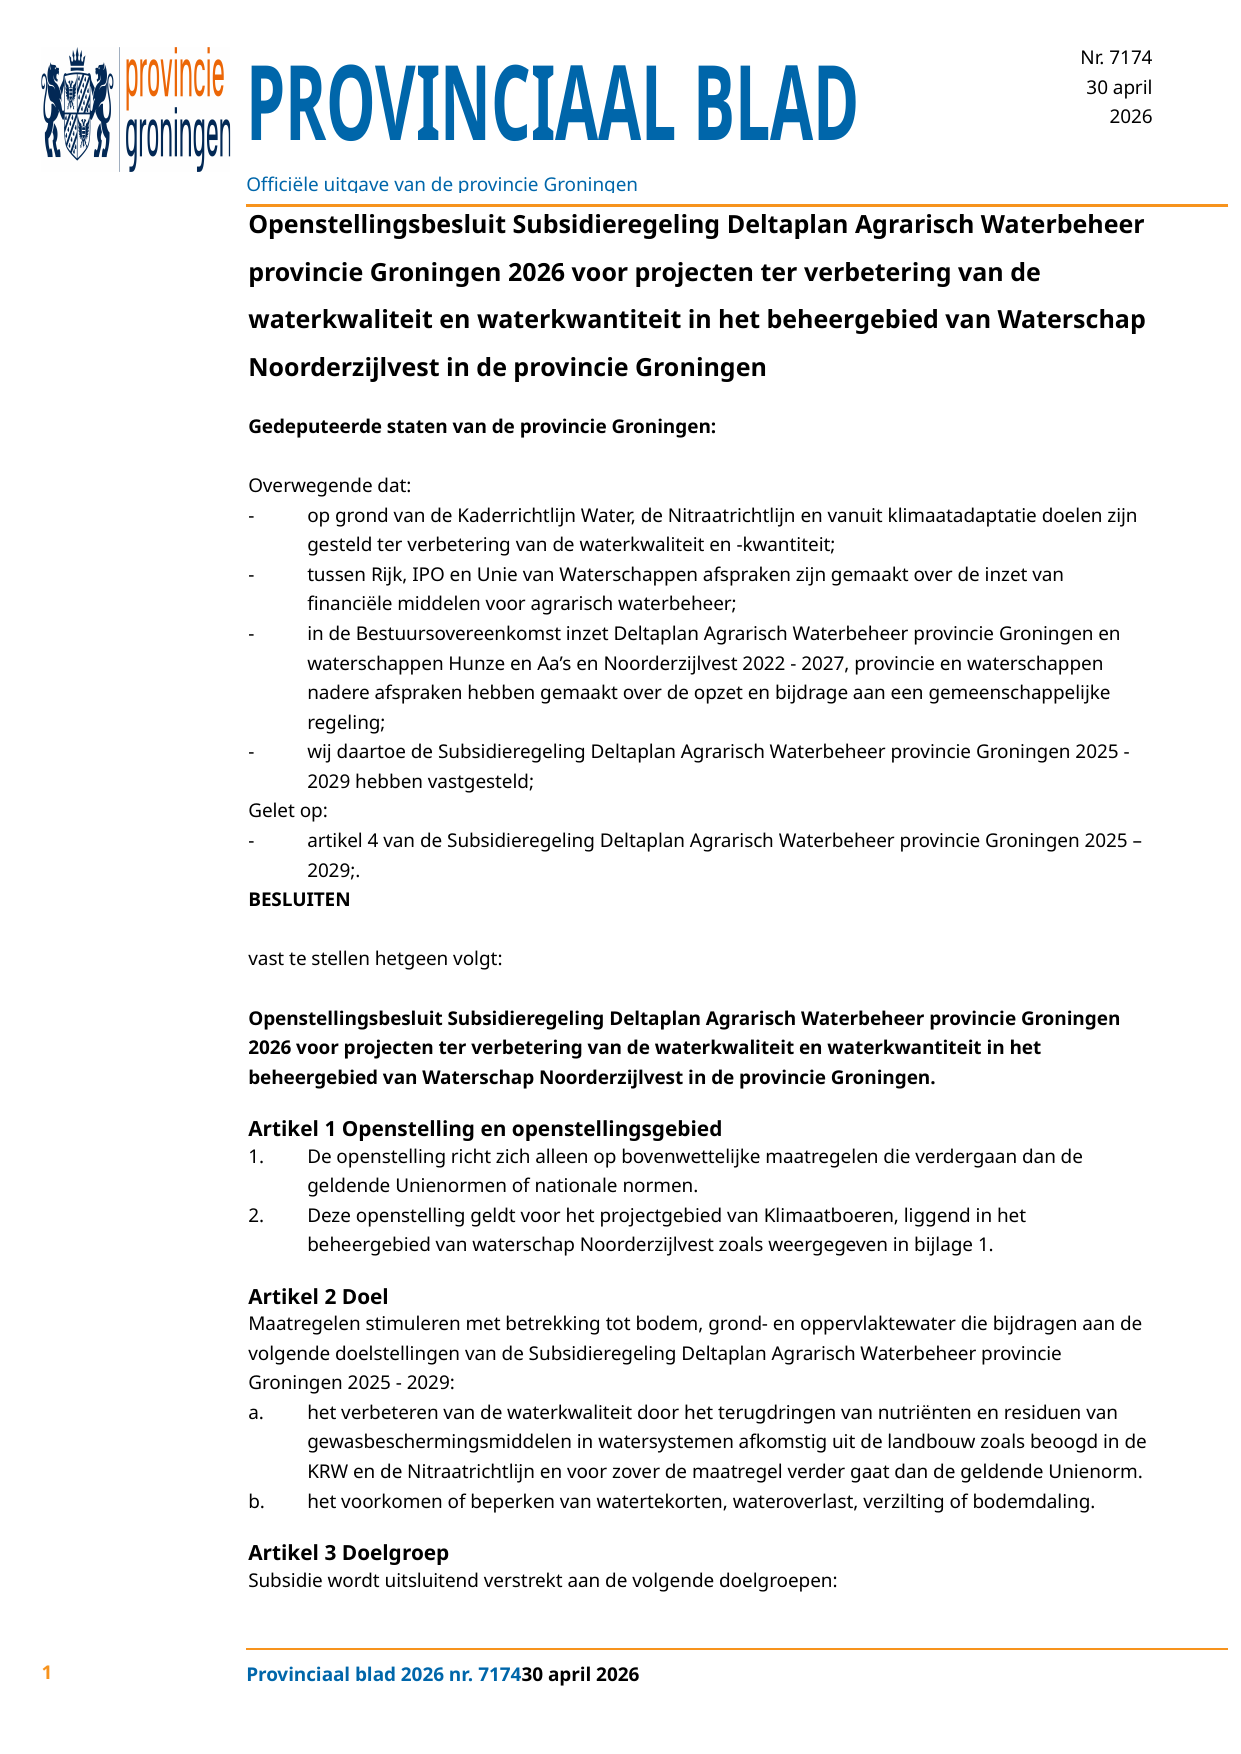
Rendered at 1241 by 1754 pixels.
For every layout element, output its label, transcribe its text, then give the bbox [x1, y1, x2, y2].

text Overwegende dat: [248, 472, 1152, 498]
text Openstellingsbesluit Subsidieregeling Deltaplan Agrarisch Waterbeheer provincie Groningen 2026 voor projecten ter verbetering van de waterkwaliteit en waterkwantiteit in het beheergebied van Waterschap Noorderzijlvest in de provincie Groningen. [248, 1005, 1152, 1090]
text BESLUITEN [248, 886, 1152, 912]
text vast te stellen hetgeen volgt: [248, 946, 1152, 971]
list Deze openstelling geldt voor het projectgebied van Klimaatboeren, liggend in het beheergebied van waterschap Noorderzijlvest zoals weergegeven in bijlage 1. [248, 1202, 1152, 1257]
list in de Bestuursovereenkomst inzet Deltaplan Agrarisch Waterbeheer provincie Groningen en waterschappen Hunze en Aa’s en Noorderzijlvest 2022 - 2027, provincie en waterschappen nadere afspraken hebben gemaakt over de opzet en bijdrage aan een gemeenschappelijke regeling; [248, 620, 1152, 735]
text Artikel 3 Doelgroep [248, 1538, 1152, 1567]
list De openstelling richt zich alleen op bovenwettelijke maatregelen die verdergaan dan de geldende Unienormen of nationale normen. [248, 1143, 1152, 1198]
list tussen Rijk, IPO en Unie van Waterschappen afspraken zijn gemaakt over de inzet van financiële middelen voor agrarisch waterbeheer; [248, 561, 1152, 616]
list op grond van de Kaderrichtlijn Water, de Nitraatrichtlijn en vanuit klimaatadaptatie doelen zijn gesteld ter verbetering van de waterkwaliteit en -kwantiteit; [248, 502, 1152, 557]
text Openstellingsbesluit Subsidieregeling Deltaplan Agrarisch Waterbeheer provincie Groningen 2026 voor projecten ter verbetering van de waterkwaliteit en waterkwantiteit in het beheergebied van Waterschap Noorderzijlvest in de provincie Groningen [248, 207, 1152, 384]
list wij daartoe de Subsidieregeling Deltaplan Agrarisch Waterbeheer provincie Groningen 2025 - 2029 hebben vastgesteld; [248, 738, 1152, 794]
text Maatregelen stimuleren met betrekking tot bodem, grond- en oppervlaktewater die bijdragen aan de volgende doelstellingen van de Subsidieregeling Deltaplan Agrarisch Waterbeheer provincie Groningen 2025 - 2029: [248, 1310, 1152, 1395]
list artikel 4 van de Subsidieregeling Deltaplan Agrarisch Waterbeheer provincie Groningen 2025 – 2029;. [248, 827, 1152, 883]
picture [41, 47, 231, 172]
text Gelet op: [248, 798, 1152, 823]
text Artikel 2 Doel [248, 1282, 1152, 1310]
text Subsidie wordt uitsluitend verstrekt aan de volgende doelgroepen: [248, 1567, 1152, 1592]
text Gedeputeerde staten van de provincie Groningen: [248, 413, 1152, 439]
list het verbeteren van de waterkwaliteit door het terugdringen van nutriënten en residuen van gewasbeschermingsmiddelen in watersystemen afkomstig uit de landbouw zoals beoogd in de KRW en de Nitraatrichtlijn en voor zover de maatregel verder gaat dan de geldende Unienorm. [248, 1399, 1152, 1484]
list het voorkomen of beperken van watertekorten, wateroverlast, verzilting of bodemdaling. [248, 1488, 1152, 1514]
text Artikel 1 Openstelling en openstellingsgebied [248, 1114, 1152, 1143]
